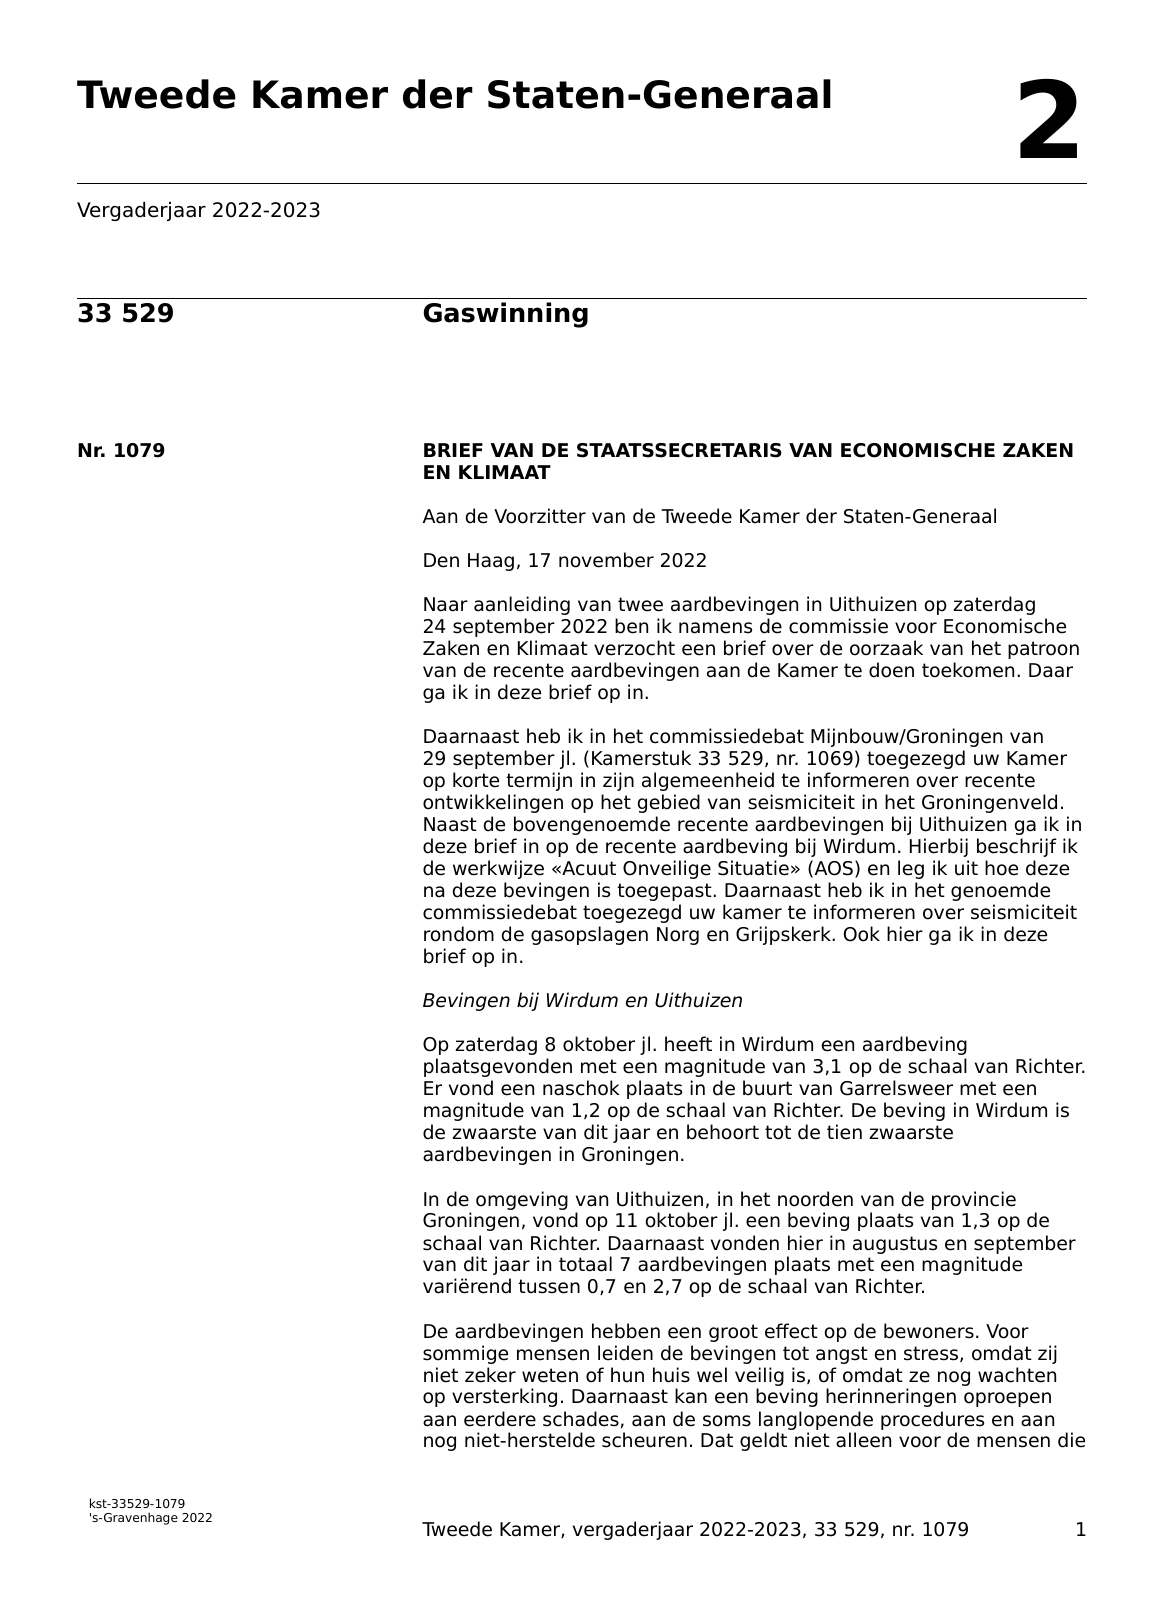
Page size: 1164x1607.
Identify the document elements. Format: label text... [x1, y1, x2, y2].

text De aardbevingen hebben een groot effect op de bewoners. Voor sommige mensen leiden de bevingen tot angst en stress, omdat zij niet zeker weten of hun huis wel veilig is, of omdat ze nog wachten op versterking. Daarnaast kan een beving herinneringen oproepen aan eerdere schades, aan de soms langlopende procedures en aan nog niet-herstelde scheuren. Dat geldt niet alleen voor de mensen die [422, 1321, 1087, 1452]
table_header 2 [886, 59, 1087, 183]
text In de omgeving van Uithuizen, in het noorden van de provincie Groningen, vond op 11 oktober jl. een beving plaats van 1,3 op de schaal van Richter. Daarnaast vonden hier in augustus en september van dit jaar in totaal 7 aardbevingen plaats met een magnitude variërend tussen 0,7 en 2,7 op de schaal van Richter. [422, 1188, 1087, 1298]
text kst-33529-1079 [88, 1497, 323, 1511]
text 's-Gravenhage 2022 [88, 1511, 323, 1525]
text Daarnaast heb ik in het commissiedebat Mijnbouw/Groningen van 29 september jl. (Kamerstuk 33 529, nr. 1069) toegezegd uw Kamer op korte termijn in zijn algemeenheid te informeren over recente ontwikkelingen op het gebied van seismiciteit in het Groningenveld. Naast de bovengenoemde recente aardbevingen bij Uithuizen ga ik in deze brief in op de recente aardbeving bij Wirdum. Hierbij beschrijf ik de werkwijze «Acuut Onveilige Situatie» (AOS) en leg ik uit hoe deze na deze bevingen is toegepast. Daarnaast heb ik in het genoemde commissiedebat toegezegd uw kamer te informeren over seismiciteit rondom de gasopslagen Norg en Grijpskerk. Ook hier ga ik in deze brief op in. [422, 726, 1087, 968]
text Naar aanleiding van twee aardbevingen in Uithuizen op zaterdag 24 september 2022 ben ik namens de commissie voor Economische Zaken en Klimaat verzocht een brief over de oorzaak van het patroon van de recente aardbevingen aan de Kamer te doen toekomen. Daar ga ik in deze brief op in. [422, 594, 1087, 704]
subtitle Bevingen bij Wirdum en Uithuizen [422, 990, 1087, 1012]
table_header Tweede Kamer der Staten-Generaal [77, 59, 886, 183]
text Op zaterdag 8 oktober jl. heeft in Wirdum een aardbeving plaatsgevonden met een magnitude van 3,1 op de schaal van Richter. Er vond een naschok plaats in de buurt van Garrelsweer met een magnitude van 1,2 op de schaal van Richter. De beving in Wirdum is de zwaarste van dit jaar en behoort tot de tien zwaarste aardbevingen in Groningen. [422, 1034, 1087, 1166]
subtitle Nr. 1079 BRIEF VAN DE STAATSSECRETARIS VAN ECONOMISCHE ZAKEN EN KLIMAAT [77, 440, 1087, 484]
text Den Haag, 17 november 2022 [422, 550, 1087, 572]
text Aan de Voorzitter van de Tweede Kamer der Staten-Generaal [422, 506, 1087, 528]
table_cell Vergaderjaar 2022-2023 [77, 184, 1087, 298]
subtitle 33 529 Gaswinning [77, 299, 1087, 329]
